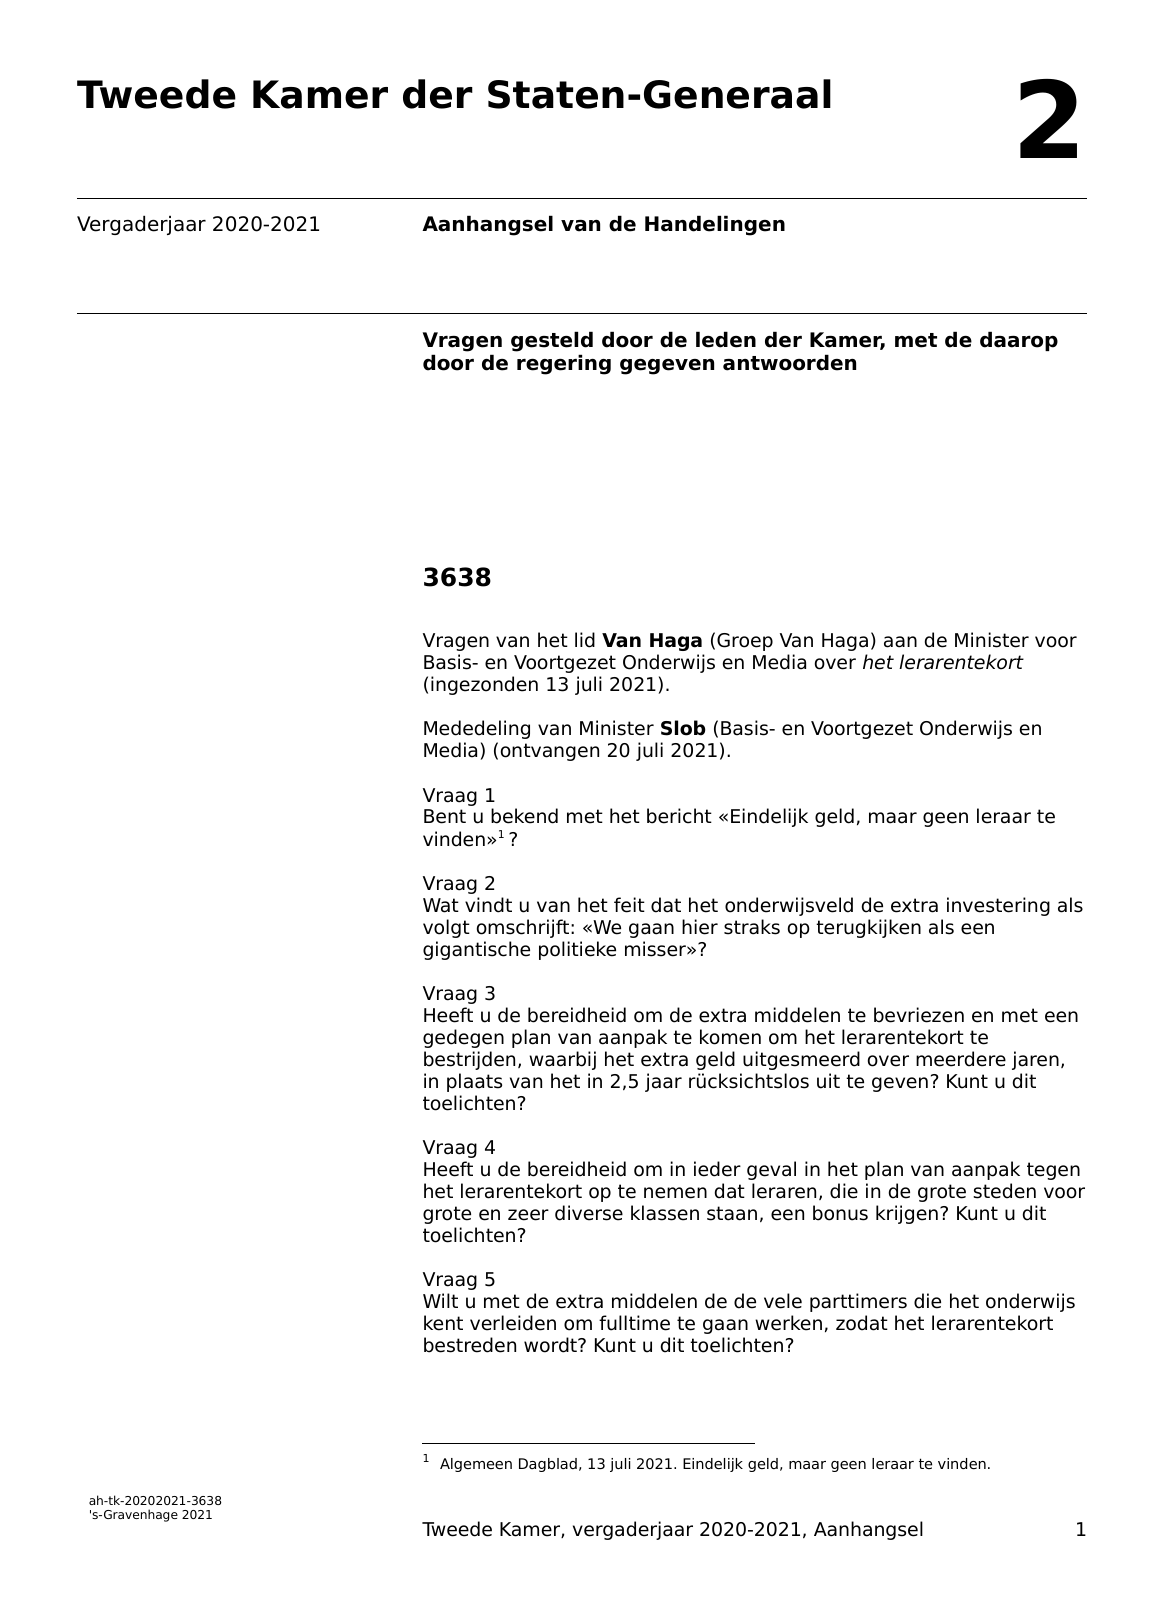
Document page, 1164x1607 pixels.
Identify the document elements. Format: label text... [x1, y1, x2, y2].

text Wilt u met de extra middelen de de vele parttimers die het onderwijs kent verleiden om fulltime te gaan werken, zodat het lerarentekort bestreden wordt? Kunt u dit toelichten? [422, 1291, 1087, 1357]
table_header 2 [886, 59, 1087, 198]
text ah-tk-20202021-3638 [88, 1494, 323, 1508]
text Vraag 5 [422, 1269, 1087, 1291]
text Wat vindt u van het feit dat het onderwijsveld de extra investering als volgt omschrijft: «We gaan hier straks op terugkijken als een gigantische politieke misser»? [422, 894, 1087, 961]
text Bent u bekend met het bericht «Eindelijk geld, maar geen leraar te vinden»? [422, 806, 1087, 850]
table_cell Vragen gesteld door de leden der Kamer, met de daarop door de regering gegeven antwoorden [422, 314, 1087, 375]
text Mededeling van Minister Slob (Basis- en Voortgezet Onderwijs en Media) (ontvangen 20 juli 2021). [422, 718, 1087, 762]
text Vraag 1 [422, 784, 1087, 806]
text Vraag 2 [422, 873, 1087, 894]
table_header Tweede Kamer der Staten-Generaal [77, 59, 886, 198]
table_cell Aanhangsel van de Handelingen [422, 199, 1087, 313]
text Vraag 4 [422, 1137, 1087, 1159]
text Vragen van het lid Van Haga (Groep Van Haga) aan de Minister voor Basis- en Voortgezet Onderwijs en Media over het lerarentekort (ingezonden 13 juli 2021). [422, 630, 1087, 696]
table_cell [77, 314, 422, 375]
table_cell Vergaderjaar 2020-2021 [77, 199, 422, 313]
text Heeft u de bereidheid om de extra middelen te bevriezen en met een gedegen plan van aanpak te komen om het lerarentekort te bestrijden, waarbij het extra geld uitgesmeerd over meerdere jaren, in plaats van het in 2,5 jaar rücksichtslos uit te geven? Kunt u dit toelichten? [422, 1005, 1087, 1114]
text 3638 [422, 563, 1087, 592]
text Algemeen Dagblad, 13 juli 2021. Eindelijk geld, maar geen leraar te vinden. [422, 1452, 1087, 1474]
text Vraag 3 [422, 983, 1087, 1005]
text Heeft u de bereidheid om in ieder geval in het plan van aanpak tegen het lerarentekort op te nemen dat leraren, die in de grote steden voor grote en zeer diverse klassen staan, een bonus krijgen? Kunt u dit toelichten? [422, 1159, 1087, 1247]
text 's-Gravenhage 2021 [88, 1508, 323, 1522]
